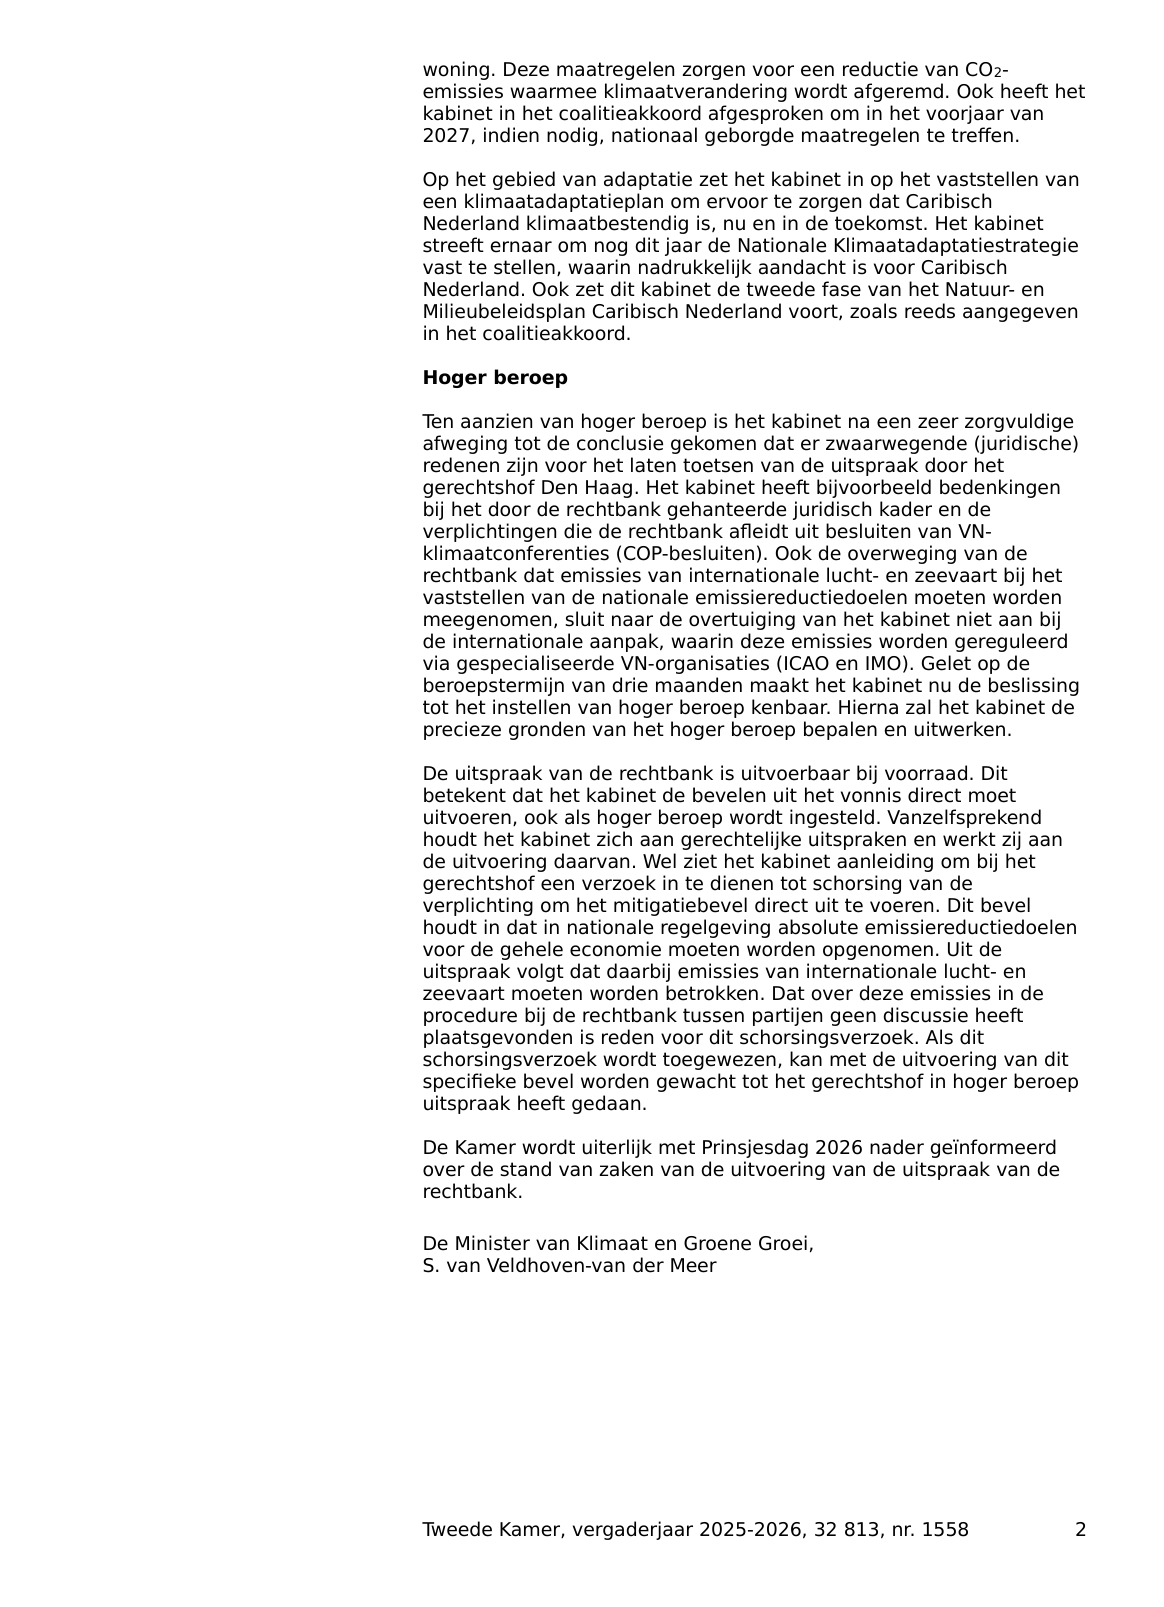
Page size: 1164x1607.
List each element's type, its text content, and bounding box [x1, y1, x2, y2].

text De Minister van Klimaat en Groene Groei, S. van Veldhoven-van der Meer [422, 1233, 1087, 1277]
text De Kamer wordt uiterlijk met Prinsjesdag 2026 nader geïnformeerd over de stand van zaken van de uitvoering van de uitspraak van de rechtbank. [422, 1137, 1087, 1203]
subtitle Hoger beroep [422, 367, 1087, 389]
text De uitspraak van de rechtbank is uitvoerbaar bij voorraad. Dit betekent dat het kabinet de bevelen uit het vonnis direct moet uitvoeren, ook als hoger beroep wordt ingesteld. Vanzelfsprekend houdt het kabinet zich aan gerechtelijke uitspraken en werkt zij aan de uitvoering daarvan. Wel ziet het kabinet aanleiding om bij het gerechtshof een verzoek in te dienen tot schorsing van de verplichting om het mitigatiebevel direct uit te voeren. Dit bevel houdt in dat in nationale regelgeving absolute emissiereductiedoelen voor de gehele economie moeten worden opgenomen. Uit de uitspraak volgt dat daarbij emissies van internationale lucht- en zeevaart moeten worden betrokken. Dat over deze emissies in de procedure bij de rechtbank tussen partijen geen discussie heeft plaatsgevonden is reden voor dit schorsingsverzoek. Als dit schorsingsverzoek wordt toegewezen, kan met de uitvoering van dit specifieke bevel worden gewacht tot het gerechtshof in hoger beroep uitspraak heeft gedaan. [422, 763, 1087, 1115]
text Ten aanzien van hoger beroep is het kabinet na een zeer zorgvuldige afweging tot de conclusie gekomen dat er zwaarwegende (juridische) redenen zijn voor het laten toetsen van de uitspraak door het gerechtshof Den Haag. Het kabinet heeft bijvoorbeeld bedenkingen bij het door de rechtbank gehanteerde juridisch kader en de verplichtingen die de rechtbank afleidt uit besluiten van VN-klimaatconferenties (COP-besluiten). Ook de overweging van de rechtbank dat emissies van internationale lucht- en zeevaart bij het vaststellen van de nationale emissiereductiedoelen moeten worden meegenomen, sluit naar de overtuiging van het kabinet niet aan bij de internationale aanpak, waarin deze emissies worden gereguleerd via gespecialiseerde VN-organisaties (ICAO en IMO). Gelet op de beroepstermijn van drie maanden maakt het kabinet nu de beslissing tot het instellen van hoger beroep kenbaar. Hierna zal het kabinet de precieze gronden van het hoger beroep bepalen en uitwerken. [422, 411, 1087, 741]
text woning. Deze maatregelen zorgen voor een reductie van CO2-emissies waarmee klimaatverandering wordt afgeremd. Ook heeft het kabinet in het coalitieakkoord afgesproken om in het voorjaar van 2027, indien nodig, nationaal geborgde maatregelen te treffen. [422, 59, 1087, 147]
text Op het gebied van adaptatie zet het kabinet in op het vaststellen van een klimaatadaptatieplan om ervoor te zorgen dat Caribisch Nederland klimaatbestendig is, nu en in de toekomst. Het kabinet streeft ernaar om nog dit jaar de Nationale Klimaatadaptatiestrategie vast te stellen, waarin nadrukkelijk aandacht is voor Caribisch Nederland. Ook zet dit kabinet de tweede fase van het Natuur- en Milieubeleidsplan Caribisch Nederland voort, zoals reeds aangegeven in het coalitieakkoord. [422, 169, 1087, 345]
